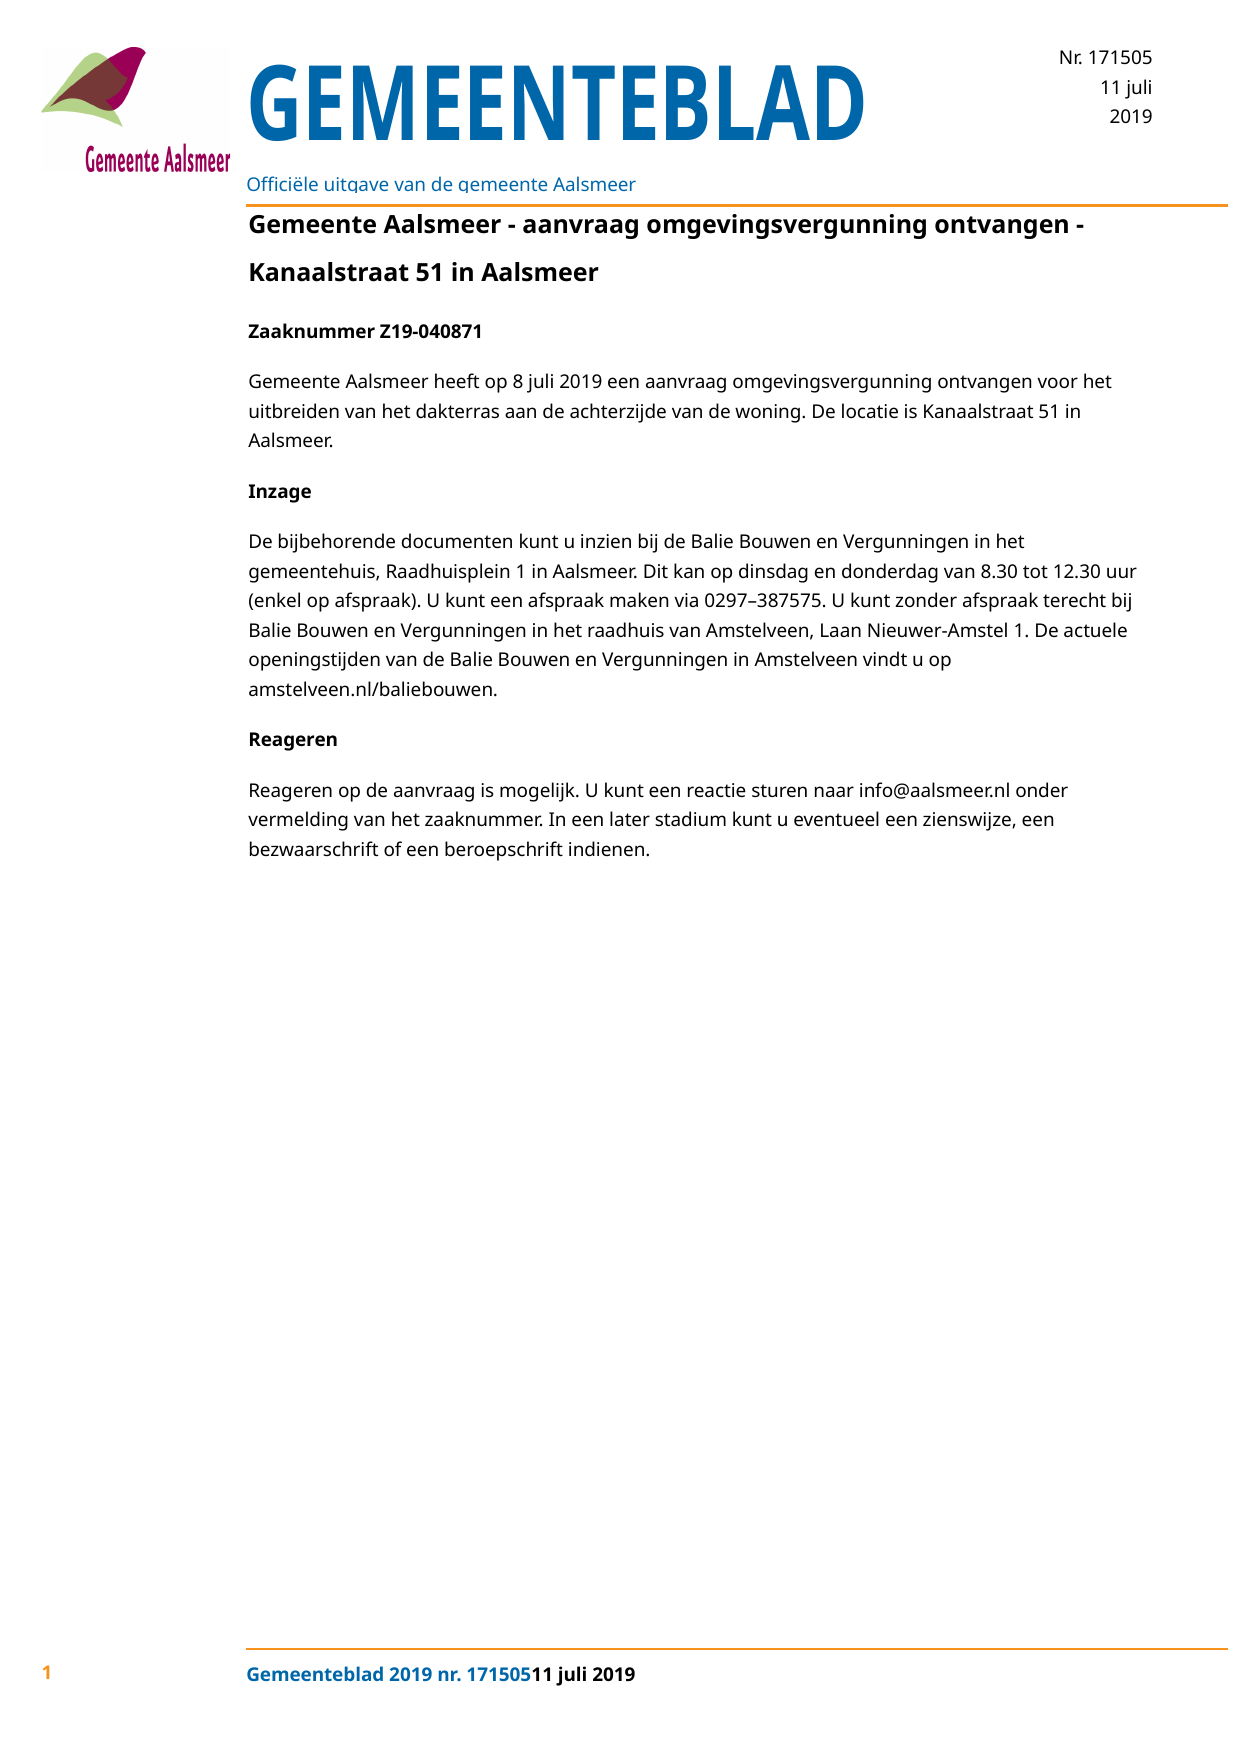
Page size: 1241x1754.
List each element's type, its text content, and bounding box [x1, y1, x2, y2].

text Reageren [248, 727, 1152, 752]
text Inzage [248, 478, 1152, 504]
text Reageren op de aanvraag is mogelijk. U kunt een reactie sturen naar info@aalsmeer.nl onder vermelding van het zaaknummer. In een later stadium kunt u eventueel een zienswijze, een bezwaarschrift of een beroepschrift indienen. [248, 777, 1152, 862]
text Gemeente Aalsmeer - aanvraag omgevingsvergunning ontvangen - Kanaalstraat 51 in Aalsmeer [248, 207, 1152, 288]
text Gemeente Aalsmeer heeft op 8 juli 2019 een aanvraag omgevingsvergunning ontvangen voor het uitbreiden van het dakterras aan de achterzijde van de woning. De locatie is Kanaalstraat 51 in Aalsmeer. [248, 368, 1152, 453]
text De bijbehorende documenten kunt u inzien bij de Balie Bouwen en Vergunningen in het gemeentehuis, Raadhuisplein 1 in Aalsmeer. Dit kan op dinsdag en donderdag van 8.30 tot 12.30 uur (enkel op afspraak). U kunt een afspraak maken via 0297–387575. U kunt zonder afspraak terecht bij Balie Bouwen en Vergunningen in het raadhuis van Amstelveen, Laan Nieuwer-Amstel 1. De actuele openingstijden van de Balie Bouwen en Vergunningen in Amstelveen vindt u op amstelveen.nl/baliebouwen. [248, 528, 1152, 702]
picture [41, 47, 231, 172]
text Zaaknummer Z19-040871 [248, 318, 1152, 344]
